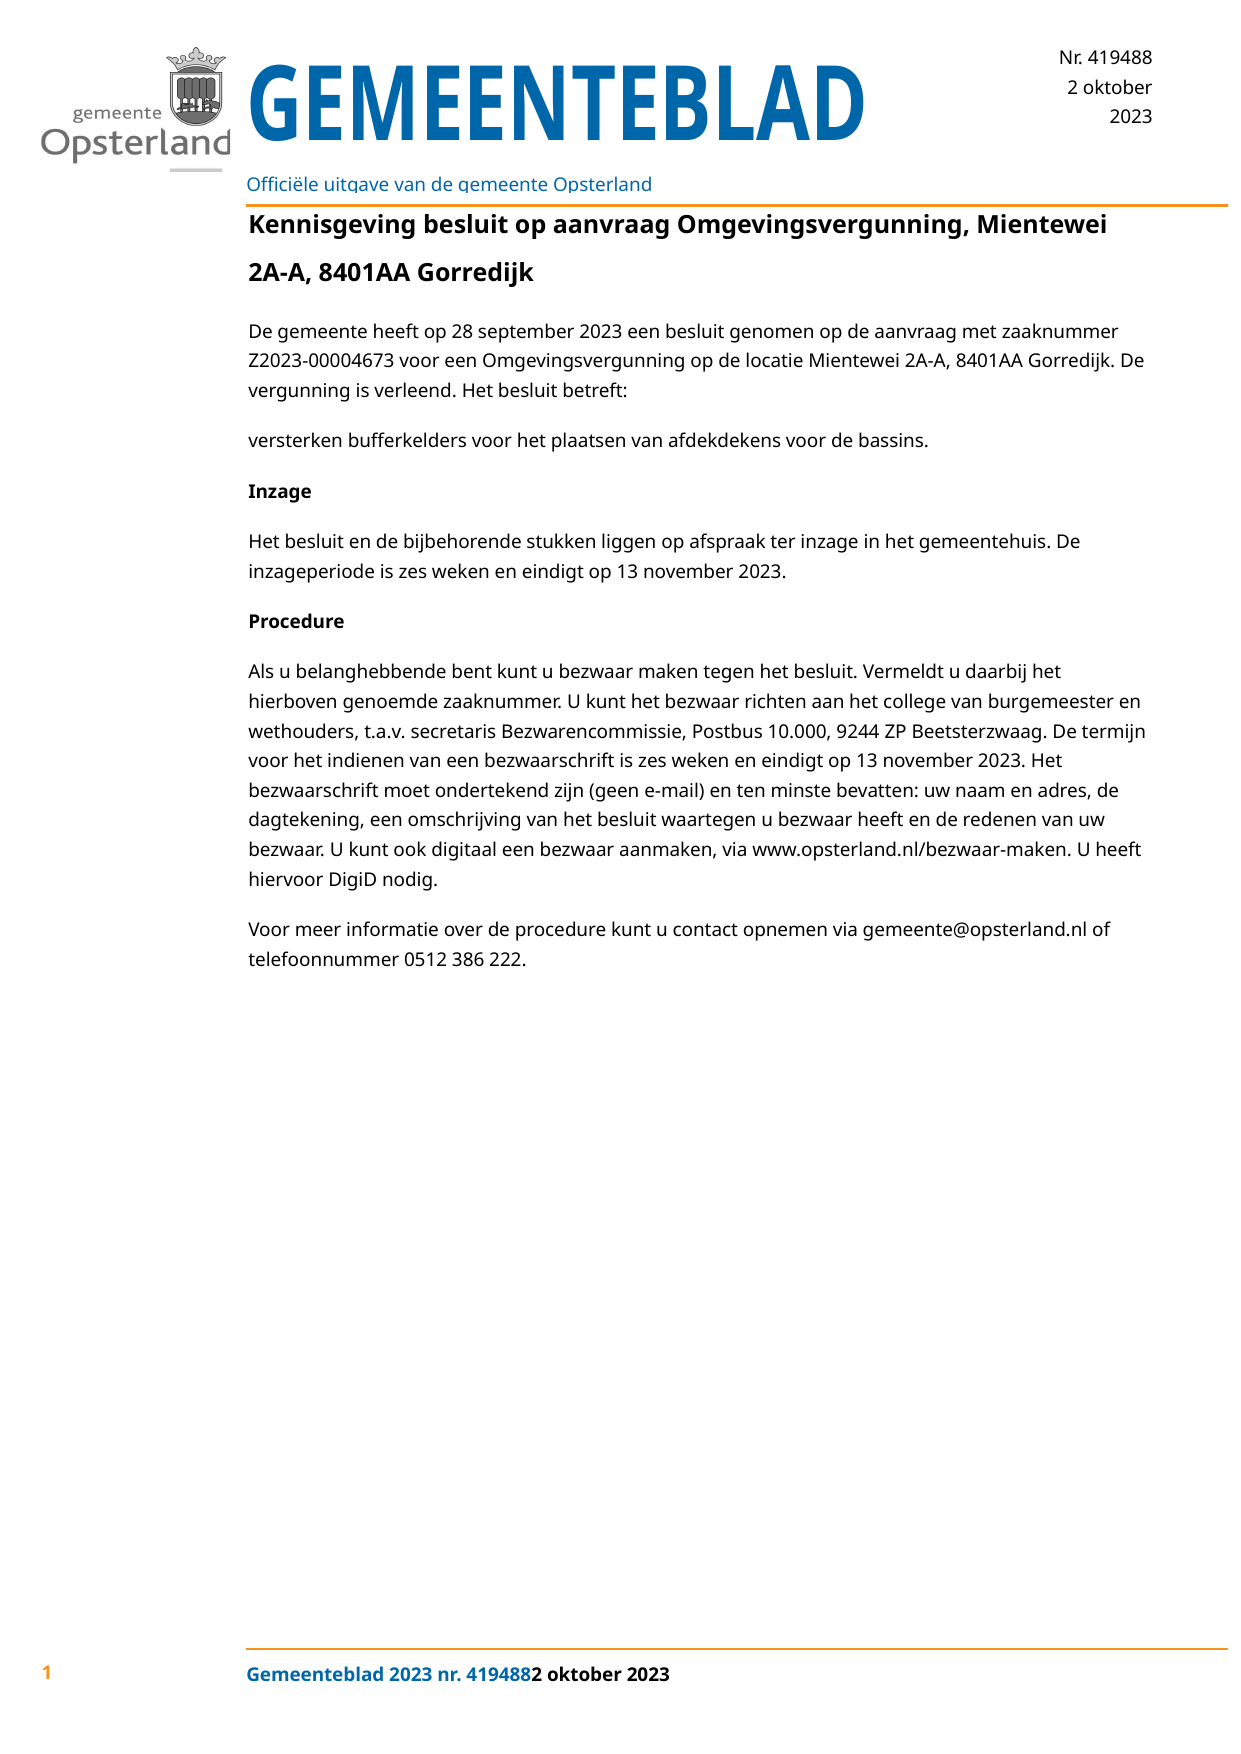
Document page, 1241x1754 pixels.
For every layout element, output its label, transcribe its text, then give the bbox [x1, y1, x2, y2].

text Inzage [248, 478, 1152, 504]
text Voor meer informatie over de procedure kunt u contact opnemen via gemeente@opsterland.nl of telefoonnummer 0512 386 222. [248, 916, 1152, 972]
picture [41, 47, 231, 172]
text Kennisgeving besluit op aanvraag Omgevingsvergunning, Mientewei 2A-A, 8401AA Gorredijk [248, 207, 1152, 288]
text versterken bufferkelders voor het plaatsen van afdekdekens voor de bassins. [248, 427, 1152, 453]
text Als u belanghebbende bent kunt u bezwaar maken tegen het besluit. Vermeldt u daarbij het hierboven genoemde zaaknummer. U kunt het bezwaar richten aan het college van burgemeester en wethouders, t.a.v. secretaris Bezwarencommissie, Postbus 10.000, 9244 ZP Beetsterzwaag. De termijn voor het indienen van een bezwaarschrift is zes weken en eindigt op 13 november 2023. Het bezwaarschrift moet ondertekend zijn (geen e-mail) en ten minste bevatten: uw naam en adres, de dagtekening, een omschrijving van het besluit waartegen u bezwaar heeft en de redenen van uw bezwaar. U kunt ook digitaal een bezwaar aanmaken, via www.opsterland.nl/bezwaar-maken. U heeft hiervoor DigiD nodig. [248, 659, 1152, 892]
text Procedure [248, 608, 1152, 634]
text De gemeente heeft op 28 september 2023 een besluit genomen op de aanvraag met zaaknummer Z2023-00004673 voor een Omgevingsvergunning op de locatie Mientewei 2A-A, 8401AA Gorredijk. De vergunning is verleend. Het besluit betreft: [248, 318, 1152, 403]
text Het besluit en de bijbehorende stukken liggen op afspraak ter inzage in het gemeentehuis. De inzageperiode is zes weken en eindigt op 13 november 2023. [248, 528, 1152, 584]
